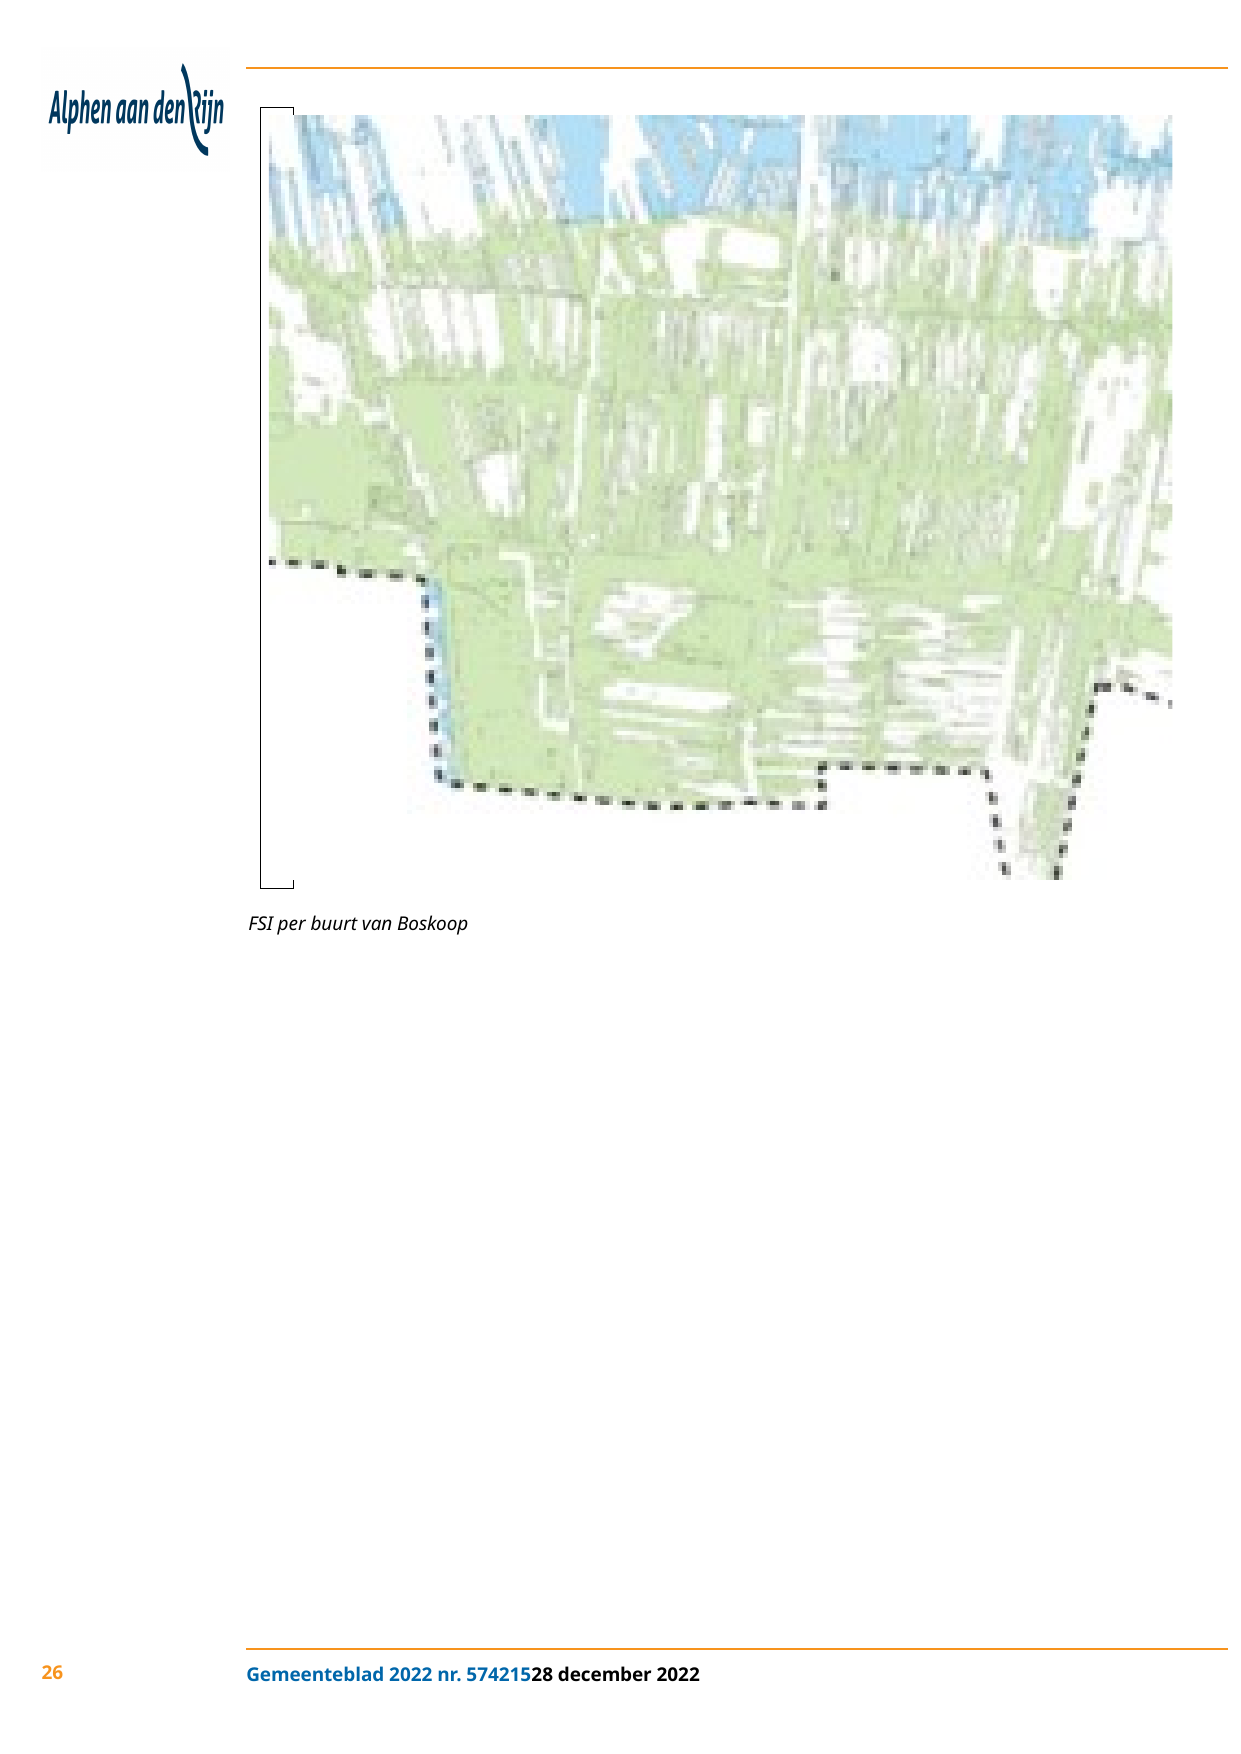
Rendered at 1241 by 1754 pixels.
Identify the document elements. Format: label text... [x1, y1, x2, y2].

text FSI per buurt van Boskoop [248, 910, 1152, 935]
picture [268, 115, 1173, 880]
picture [41, 47, 231, 172]
